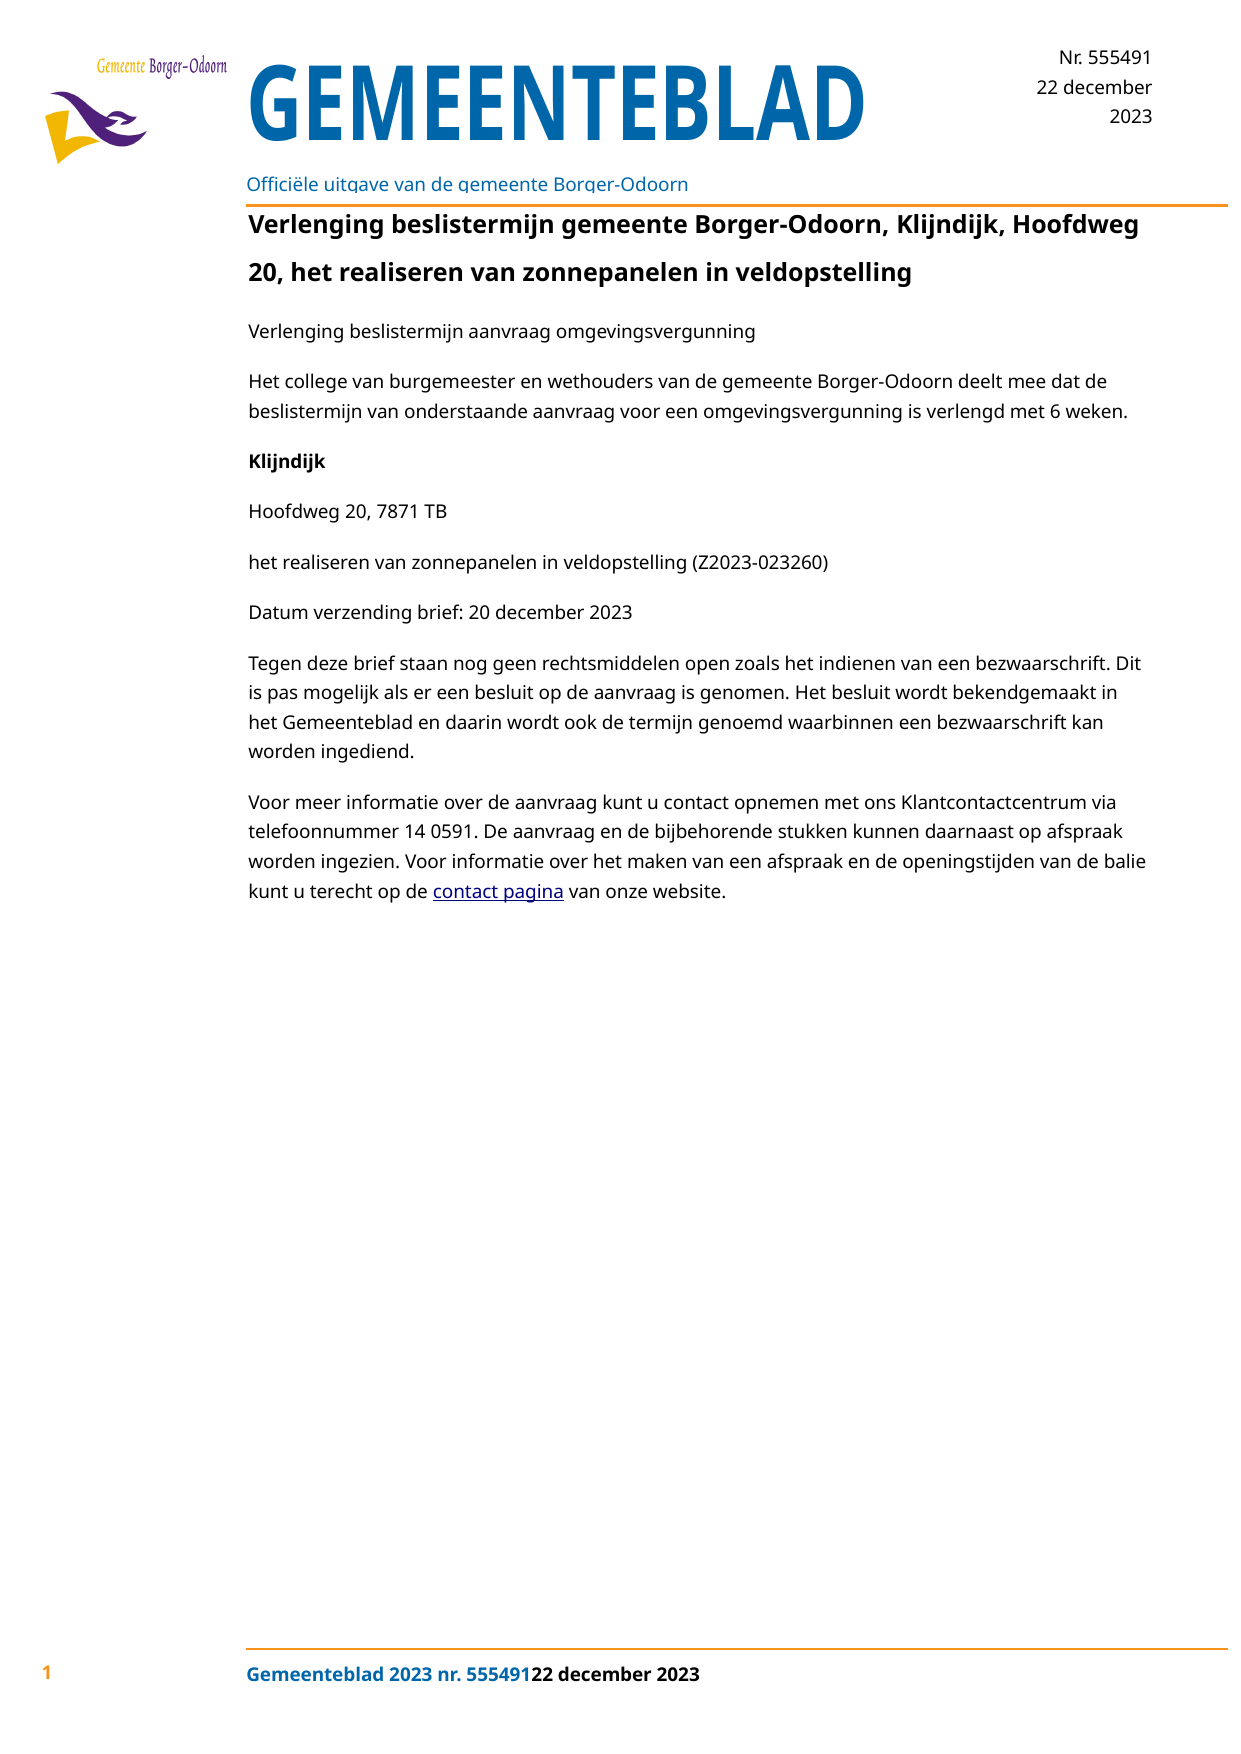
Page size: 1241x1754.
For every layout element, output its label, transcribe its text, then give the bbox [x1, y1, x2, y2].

text Verlenging beslistermijn aanvraag omgevingsvergunning [248, 318, 1152, 344]
text Het college van burgemeester en wethouders van de gemeente Borger-Odoorn deelt mee dat de beslistermijn van onderstaande aanvraag voor een omgevingsvergunning is verlengd met 6 weken. [248, 368, 1152, 424]
picture [41, 47, 231, 172]
text Datum verzending brief: 20 december 2023 [248, 599, 1152, 625]
text Verlenging beslistermijn gemeente Borger-Odoorn, Klijndijk, Hoofdweg 20, het realiseren van zonnepanelen in veldopstelling [248, 207, 1152, 288]
text Klijndijk [248, 448, 1152, 474]
text Tegen deze brief staan nog geen rechtsmiddelen open zoals het indienen van een bezwaarschrift. Dit is pas mogelijk als er een besluit op de aanvraag is genomen. Het besluit wordt bekendgemaakt in het Gemeenteblad en daarin wordt ook de termijn genoemd waarbinnen een bezwaarschrift kan worden ingediend. [248, 650, 1152, 764]
text Hoofdweg 20, 7871 TB [248, 499, 1152, 524]
text Voor meer informatie over de aanvraag kunt u contact opnemen met ons Klantcontactcentrum via telefoonnummer 14 0591. De aanvraag en de bijbehorende stukken kunnen daarnaast op afspraak worden ingezien. Voor informatie over het maken van een afspraak en de openingstijden van de balie kunt u terecht op de contact pagina van onze website. [248, 789, 1152, 904]
text het realiseren van zonnepanelen in veldopstelling (Z2023-023260) [248, 549, 1152, 575]
